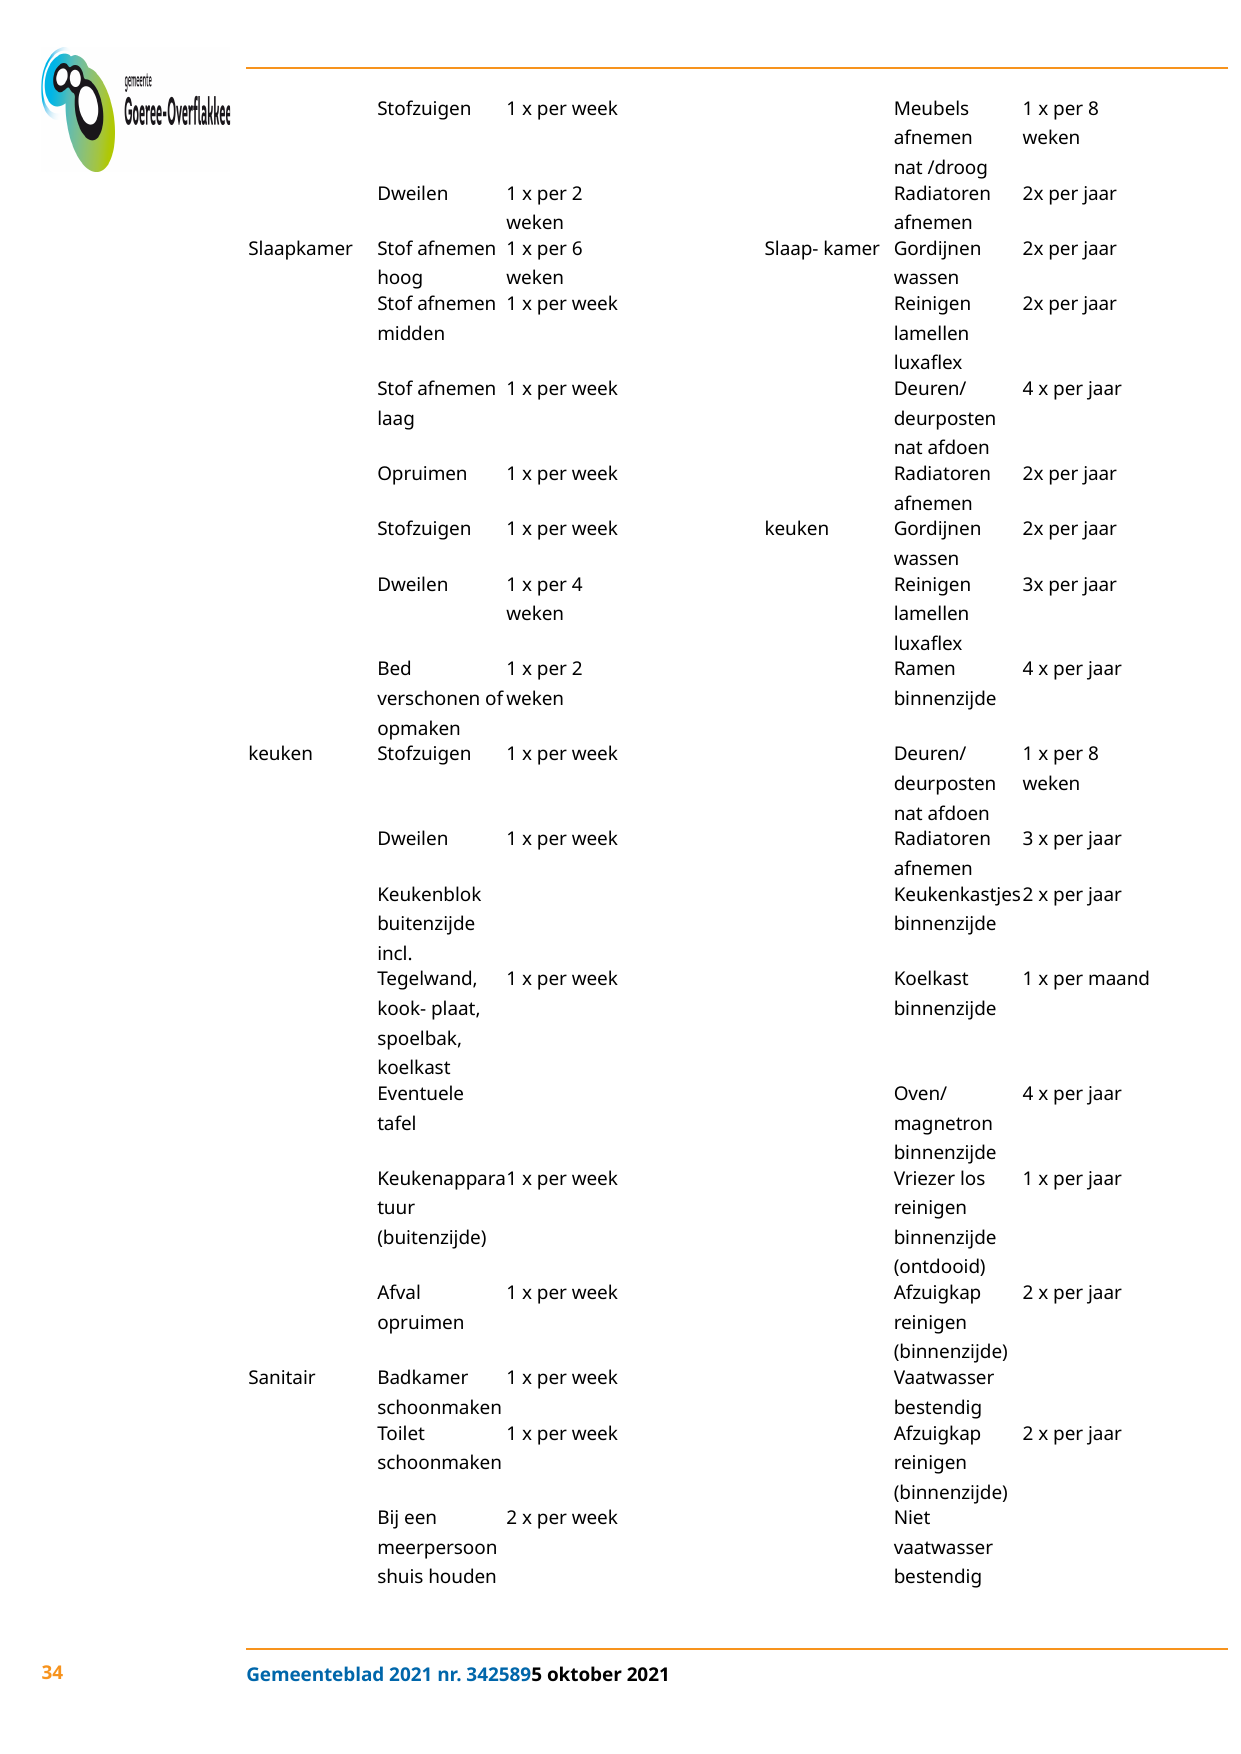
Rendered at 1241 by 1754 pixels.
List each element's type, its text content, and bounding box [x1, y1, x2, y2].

table_cell 1 x per week [506, 825, 635, 881]
table_cell Keukenblok buitenzijde incl. [377, 881, 506, 966]
table_cell 1 x per week [506, 1280, 635, 1364]
table_cell 1 x per 2 weken [506, 656, 635, 741]
table_cell 1 x per 4 weken [506, 571, 635, 656]
table_cell 3 x per jaar [1023, 825, 1152, 881]
table_cell [764, 1505, 893, 1589]
table_cell [248, 825, 377, 881]
table_cell [764, 1420, 893, 1504]
table_cell [248, 1280, 377, 1364]
table_cell [635, 290, 764, 375]
table_cell keuken [248, 741, 377, 825]
table_cell 1 x per 2 weken [506, 180, 635, 235]
table_cell [635, 1080, 764, 1165]
table_cell 4 x per jaar [1023, 1080, 1152, 1165]
table_cell [764, 1364, 893, 1420]
table_cell [764, 571, 893, 656]
table_cell Vriezer los reinigen binnenzijde (ontdooid) [894, 1165, 1022, 1279]
table_cell Koelkast binnenzijde [894, 966, 1022, 1080]
table_cell 4 x per jaar [1023, 375, 1152, 460]
table_cell 2 x per jaar [1023, 1420, 1152, 1504]
table_cell Meubels afnemen nat /droog [894, 95, 1022, 180]
table_cell 1 x per week [506, 375, 635, 460]
table_cell 1 x per week [506, 515, 635, 571]
table_cell Radiatoren afnemen [894, 825, 1022, 881]
table_cell [635, 881, 764, 966]
table_cell [635, 571, 764, 656]
table_cell [764, 966, 893, 1080]
table_cell [248, 290, 377, 375]
table_cell [635, 95, 764, 180]
table_cell [764, 741, 893, 825]
table_cell Oven/magnetron binnenzijde [894, 1080, 1022, 1165]
table_cell [248, 656, 377, 741]
table_cell 2x per jaar [1023, 290, 1152, 375]
table_cell 1 x per week [506, 290, 635, 375]
table_cell keuken [764, 515, 893, 571]
table_cell Gordijnen wassen [894, 515, 1022, 571]
table_cell 2 x per jaar [1023, 1280, 1152, 1364]
table_cell Dweilen [377, 571, 506, 656]
table_cell Deuren/deurposten nat afdoen [894, 375, 1022, 460]
table_cell Afzuigkap reinigen (binnenzijde) [894, 1420, 1022, 1504]
table_cell [635, 1505, 764, 1589]
table_cell [248, 571, 377, 656]
table_cell [764, 825, 893, 881]
table_cell [764, 290, 893, 375]
table_cell [764, 460, 893, 515]
table_cell [635, 460, 764, 515]
table_cell [764, 1280, 893, 1364]
table_cell [635, 375, 764, 460]
table_cell [635, 656, 764, 741]
table_cell 1 x per 6 weken [506, 235, 635, 290]
picture [41, 47, 231, 172]
table_cell Stof afnemen hoog [377, 235, 506, 290]
table_cell [764, 1080, 893, 1165]
table_cell [248, 1080, 377, 1165]
table_cell 1 x per week [506, 1420, 635, 1504]
table_cell Opruimen [377, 460, 506, 515]
table_cell Keukenkastjes binnenzijde [894, 881, 1022, 966]
table_cell Deuren/deurposten nat afdoen [894, 741, 1022, 825]
table_cell Slaap- kamer [764, 235, 893, 290]
table_cell 1 x per week [506, 1364, 635, 1420]
table_cell [635, 515, 764, 571]
table_cell [635, 1364, 764, 1420]
table_cell [248, 1505, 377, 1589]
table_cell Stofzuigen [377, 515, 506, 571]
table_cell [635, 1165, 764, 1279]
table_cell Niet vaatwasser bestendig [894, 1505, 1022, 1589]
table_cell Stofzuigen [377, 95, 506, 180]
table_cell [1023, 1364, 1152, 1420]
table_cell [764, 656, 893, 741]
table_cell [248, 1165, 377, 1279]
table_cell 1 x per week [506, 1165, 635, 1279]
table_cell 2x per jaar [1023, 180, 1152, 235]
table_cell [635, 966, 764, 1080]
table_cell Stofzuigen [377, 741, 506, 825]
table_cell [506, 881, 635, 966]
table_cell Sanitair [248, 1364, 377, 1420]
table_cell [764, 180, 893, 235]
table_cell 1 x per 8 weken [1023, 741, 1152, 825]
table_cell Bed verschonen of opmaken [377, 656, 506, 741]
table_cell Bij een meerpersoonshuis houden [377, 1505, 506, 1589]
table_cell 1 x per maand [1023, 966, 1152, 1080]
table_cell 2x per jaar [1023, 515, 1152, 571]
table_cell 1 x per week [506, 460, 635, 515]
table_cell [248, 966, 377, 1080]
table_cell [635, 741, 764, 825]
table_cell [764, 95, 893, 180]
table_cell Radiatoren afnemen [894, 180, 1022, 235]
table_cell [635, 825, 764, 881]
table_cell [248, 95, 377, 180]
table_cell Stof afnemen midden [377, 290, 506, 375]
table_cell [248, 1420, 377, 1504]
table_cell Stof afnemen laag [377, 375, 506, 460]
table_cell [248, 375, 377, 460]
table_cell 2 x per jaar [1023, 881, 1152, 966]
table_cell Radiatoren afnemen [894, 460, 1022, 515]
table_cell 1 x per jaar [1023, 1165, 1152, 1279]
table_cell Keukenapparatuur (buitenzijde) [377, 1165, 506, 1279]
table_cell [248, 515, 377, 571]
table_cell [248, 881, 377, 966]
table_cell [635, 1420, 764, 1504]
table_cell Afval opruimen [377, 1280, 506, 1364]
table_cell Afzuigkap reinigen (binnenzijde) [894, 1280, 1022, 1364]
table_cell Reinigen lamellen luxaflex [894, 571, 1022, 656]
table_cell Gordijnen wassen [894, 235, 1022, 290]
table_cell Badkamer schoonmaken [377, 1364, 506, 1420]
table_cell Tegelwand, kook- plaat, spoelbak, koelkast [377, 966, 506, 1080]
table_cell 2x per jaar [1023, 460, 1152, 515]
table_cell 2 x per week [506, 1505, 635, 1589]
table_cell 2x per jaar [1023, 235, 1152, 290]
table_cell 1 x per week [506, 966, 635, 1080]
table_cell [248, 180, 377, 235]
table_cell [1023, 1505, 1152, 1589]
table_cell 1 x per week [506, 741, 635, 825]
table_cell 1 x per 8 weken [1023, 95, 1152, 180]
table_cell Ramen binnenzijde [894, 656, 1022, 741]
table_cell Dweilen [377, 180, 506, 235]
table_cell 1 x per week [506, 95, 635, 180]
table_cell Toilet schoonmaken [377, 1420, 506, 1504]
table_cell Slaapkamer [248, 235, 377, 290]
table_cell Vaatwasser bestendig [894, 1364, 1022, 1420]
table_cell [635, 180, 764, 235]
table_cell 4 x per jaar [1023, 656, 1152, 741]
table_cell [764, 1165, 893, 1279]
table_cell [248, 460, 377, 515]
table_cell Dweilen [377, 825, 506, 881]
table_cell 3x per jaar [1023, 571, 1152, 656]
table_cell [635, 1280, 764, 1364]
table_cell Reinigen lamellen luxaflex [894, 290, 1022, 375]
table_cell Eventuele tafel [377, 1080, 506, 1165]
table_cell [764, 375, 893, 460]
table_cell [635, 235, 764, 290]
table_cell [506, 1080, 635, 1165]
table_cell [764, 881, 893, 966]
